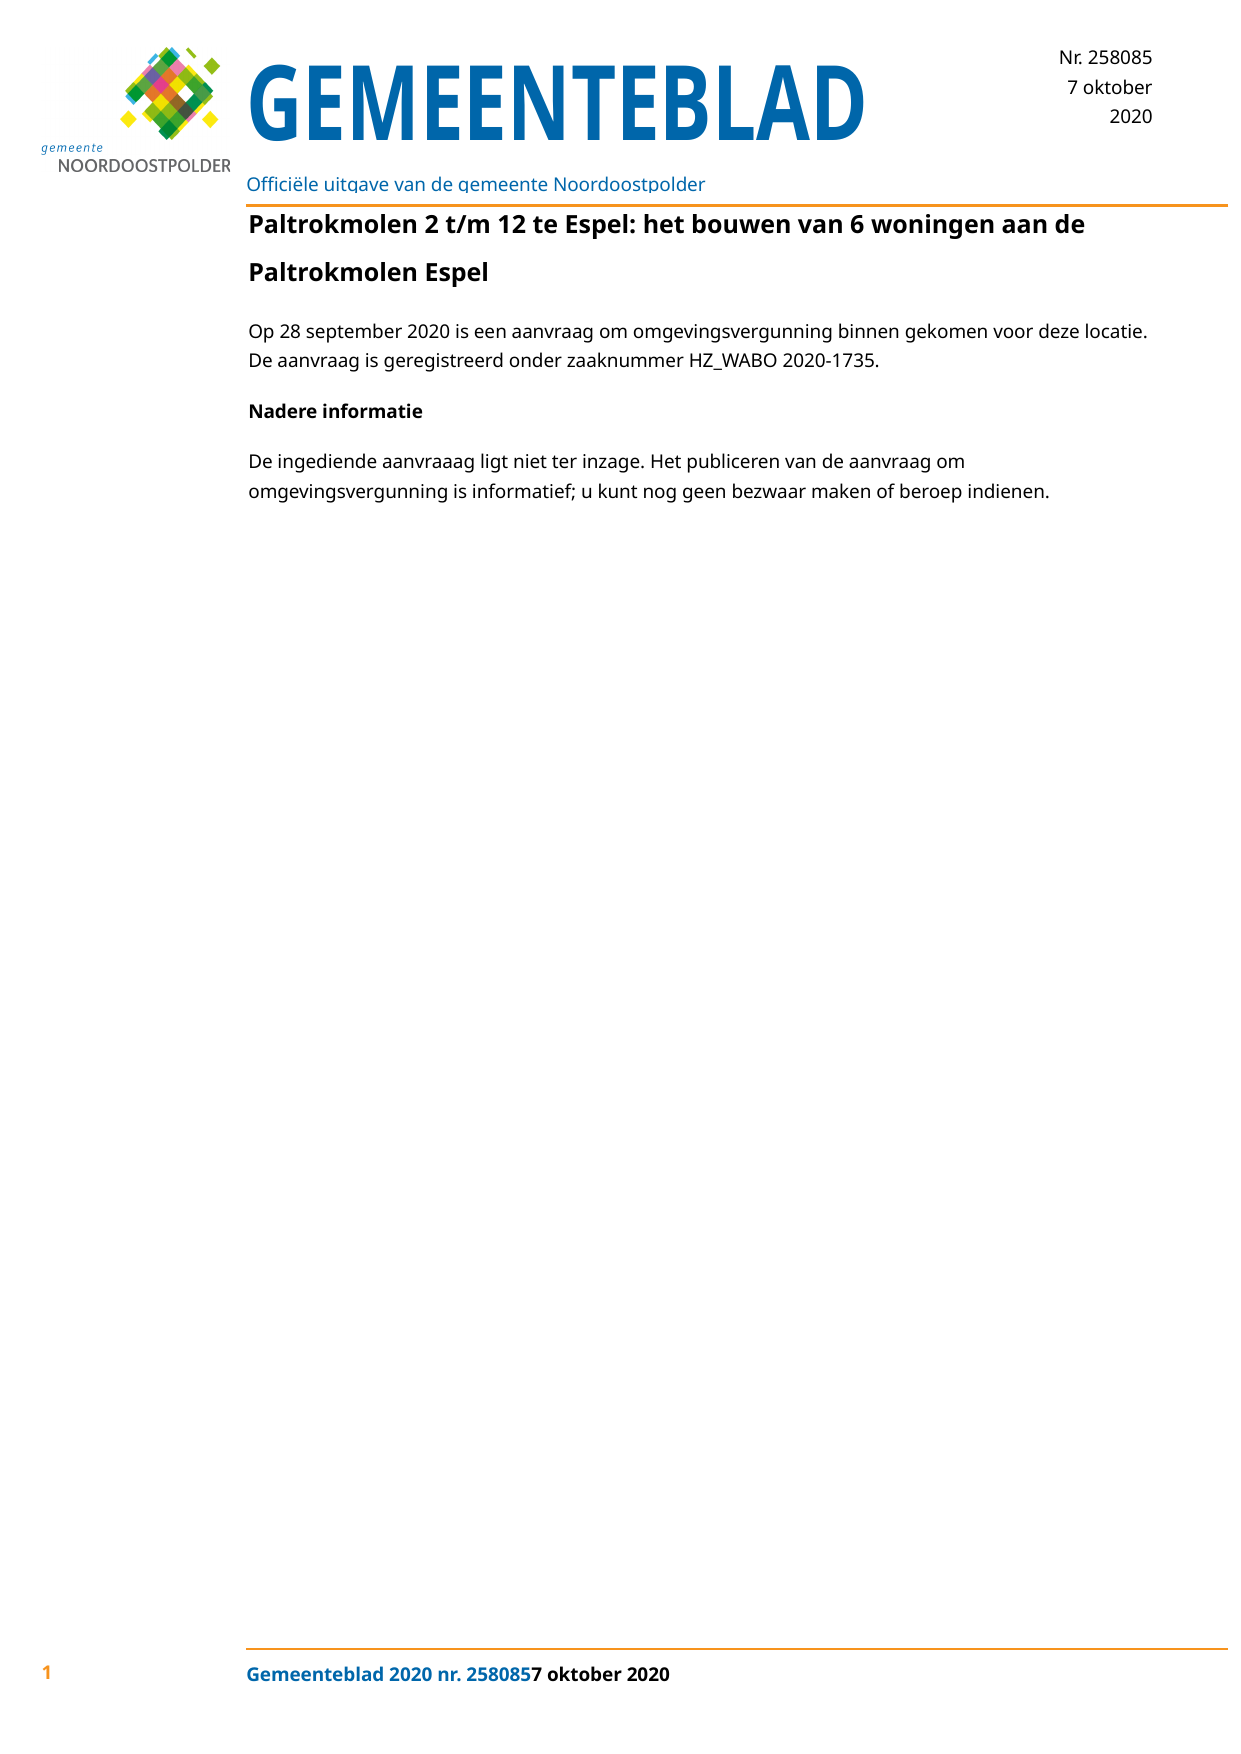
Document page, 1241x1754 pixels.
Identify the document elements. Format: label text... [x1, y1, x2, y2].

text Op 28 september 2020 is een aanvraag om omgevingsvergunning binnen gekomen voor deze locatie. De aanvraag is geregistreerd onder zaaknummer HZ_WABO 2020-1735. [248, 318, 1152, 373]
picture [41, 47, 231, 172]
text Paltrokmolen 2 t/m 12 te Espel: het bouwen van 6 woningen aan de Paltrokmolen Espel [248, 207, 1152, 288]
text Nadere informatie [248, 398, 1152, 424]
text De ingediende aanvraaag ligt niet ter inzage. Het publiceren van de aanvraag om omgevingsvergunning is informatief; u kunt nog geen bezwaar maken of beroep indienen. [248, 448, 1152, 504]
